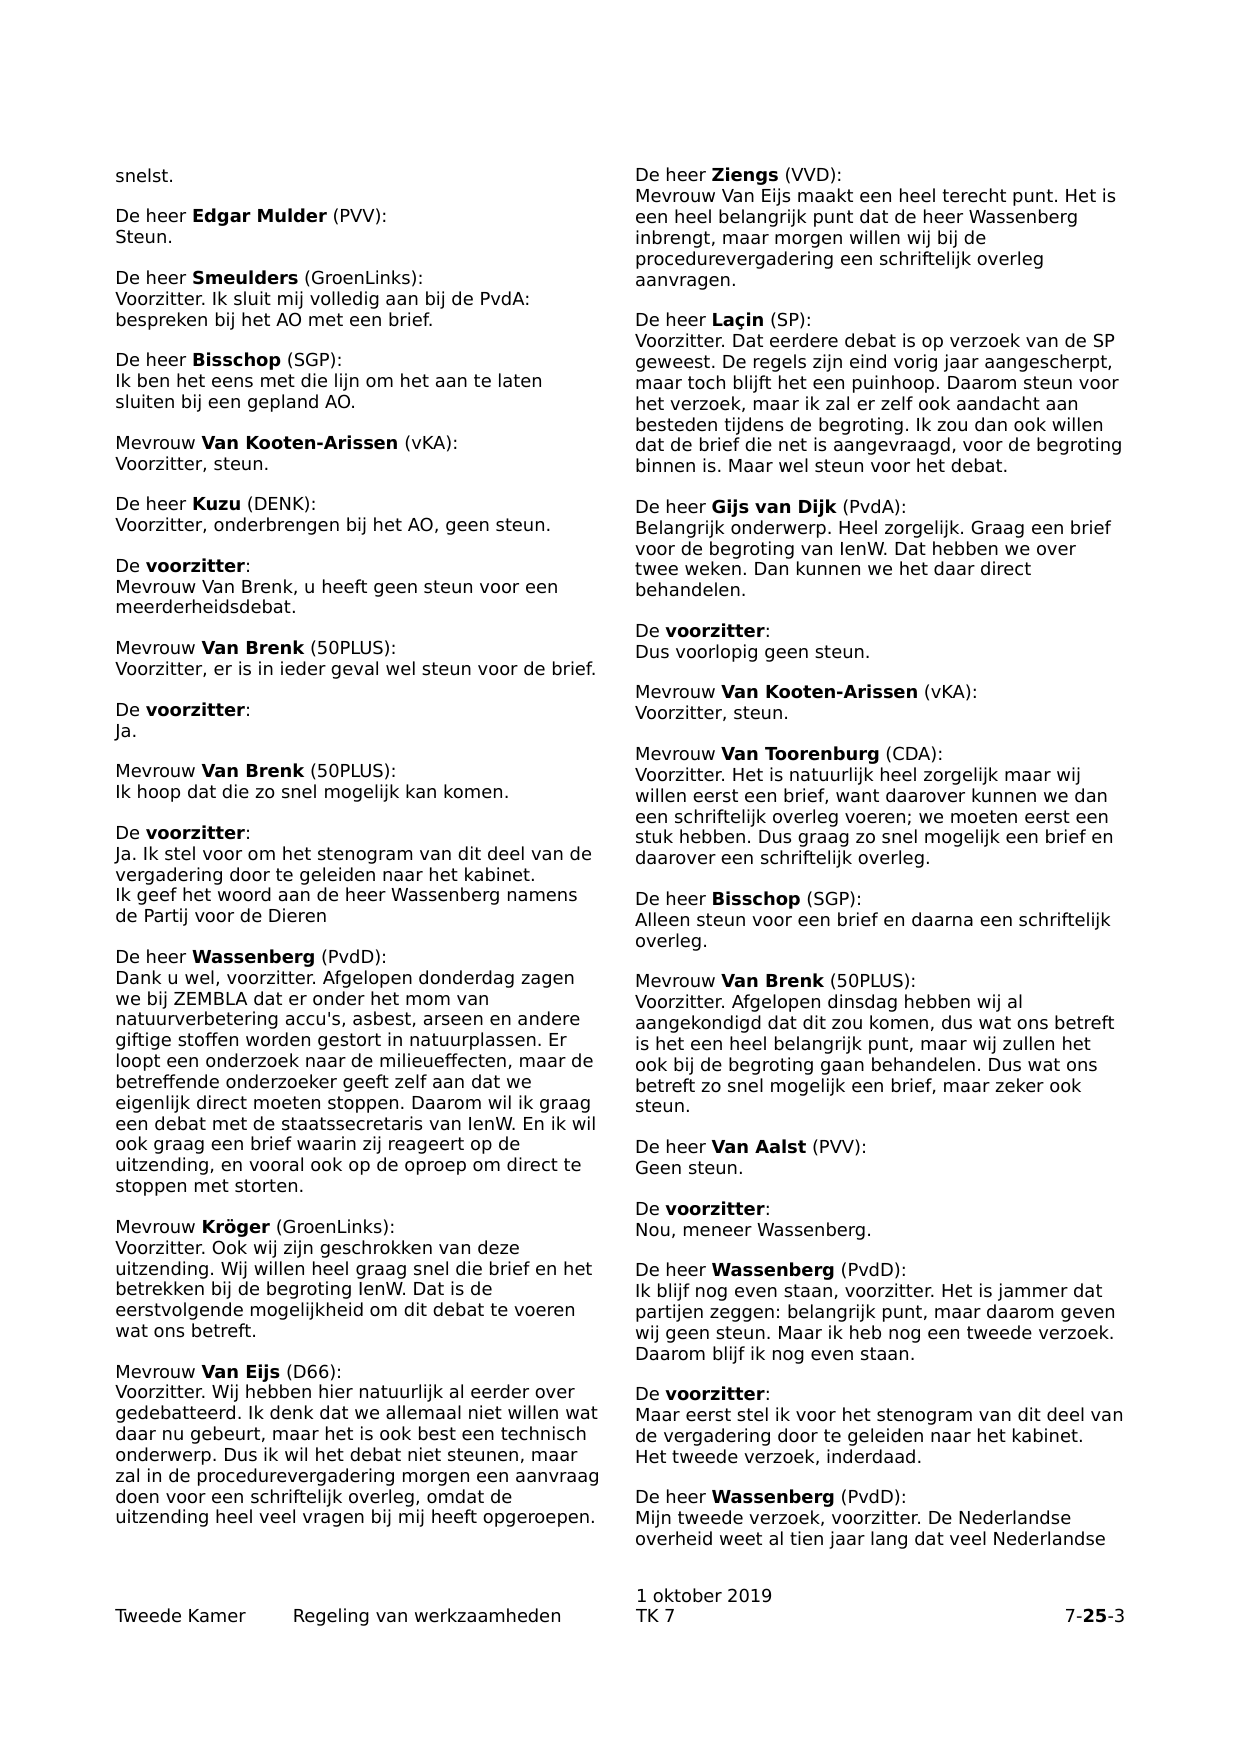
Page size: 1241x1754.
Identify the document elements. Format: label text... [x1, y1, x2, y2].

text Ja. Ik stel voor om het stenogram van dit deel van de vergadering door te geleiden naar het kabinet. [115, 843, 605, 885]
text Steun. [115, 227, 605, 248]
text Belangrijk onderwerp. Heel zorgelijk. Graag een brief voor de begroting van IenW. Dat hebben we over twee weken. Dan kunnen we het daar direct behandelen. [635, 517, 1125, 601]
text De voorzitter: [115, 823, 605, 843]
text Voorzitter, er is in ieder geval wel steun voor de brief. [115, 659, 605, 679]
text De heer Van Aalst (PVV): [635, 1137, 1125, 1158]
text De voorzitter: [115, 699, 605, 720]
text Ik geef het woord aan de heer Wassenberg namens de Partij voor de Dieren [115, 885, 605, 927]
text Voorzitter, onderbrengen bij het AO, geen steun. [115, 515, 605, 536]
text Alleen steun voor een brief en daarna een schriftelijk overleg. [635, 909, 1125, 951]
text De heer Laçin (SP): [635, 310, 1125, 331]
text snelst. [115, 165, 605, 186]
text Voorzitter. Afgelopen dinsdag hebben wij al aangekondigd dat dit zou komen, dus wat ons betreft is het een heel belangrijk punt, maar wij zullen het ook bij de begroting gaan behandelen. Dus wat ons betreft zo snel mogelijk een brief, maar zeker ook steun. [635, 992, 1125, 1117]
text Dus voorlopig geen steun. [635, 642, 1125, 662]
text Maar eerst stel ik voor het stenogram van dit deel van de vergadering door te geleiden naar het kabinet. [635, 1405, 1125, 1447]
text Dank u wel, voorzitter. Afgelopen donderdag zagen we bij ZEMBLA dat er onder het mom van natuurverbetering accu's, asbest, arseen en andere giftige stoffen worden gestort in natuurplassen. Er loopt een onderzoek naar de milieueffecten, maar de betreffende onderzoeker geeft zelf aan dat we eigenlijk direct moeten stoppen. Daarom wil ik graag een debat met de staatssecretaris van IenW. En ik wil ook graag een brief waarin zij reageert op de uitzending, en vooral ook op de oproep om direct te stoppen met storten. [115, 967, 605, 1197]
text Geen steun. [635, 1158, 1125, 1178]
text Mevrouw Van Toorenburg (CDA): [635, 744, 1125, 765]
text Ik hoop dat die zo snel mogelijk kan komen. [115, 782, 605, 803]
text Voorzitter. Dat eerdere debat is op verzoek van de SP geweest. De regels zijn eind vorig jaar aangescherpt, maar toch blijft het een puinhoop. Daarom steun voor het verzoek, maar ik zal er zelf ook aandacht aan besteden tijdens de begroting. Ik zou dan ook willen dat de brief die net is aangevraagd, voor de begroting binnen is. Maar wel steun voor het debat. [635, 331, 1125, 477]
text Voorzitter. Ik sluit mij volledig aan bij de PvdA: bespreken bij het AO met een brief. [115, 288, 605, 330]
text De heer Ziengs (VVD): [635, 165, 1125, 186]
text De heer Smeulders (GroenLinks): [115, 268, 605, 288]
text Ja. [115, 720, 605, 741]
text Voorzitter. Het is natuurlijk heel zorgelijk maar wij willen eerst een brief, want daarover kunnen we dan een schriftelijk overleg voeren; we moeten eerst een stuk hebben. Dus graag zo snel mogelijk een brief en daarover een schriftelijk overleg. [635, 765, 1125, 869]
text Mevrouw Van Kooten-Arissen (vKA): [115, 432, 605, 453]
text De heer Bisschop (SGP): [115, 350, 605, 371]
text Het tweede verzoek, inderdaad. [635, 1447, 1125, 1467]
text Nou, meneer Wassenberg. [635, 1219, 1125, 1240]
text De heer Gijs van Dijk (PvdA): [635, 497, 1125, 517]
text De heer Wassenberg (PvdD): [115, 947, 605, 967]
text Ik blijf nog even staan, voorzitter. Het is jammer dat partijen zeggen: belangrijk punt, maar daarom geven wij geen steun. Maar ik heb nog een tweede verzoek. Daarom blijf ik nog even staan. [635, 1281, 1125, 1364]
text De heer Edgar Mulder (PVV): [115, 206, 605, 227]
text Mevrouw Van Brenk (50PLUS): [115, 761, 605, 782]
text De voorzitter: [635, 1384, 1125, 1405]
text Ik ben het eens met die lijn om het aan te laten sluiten bij een gepland AO. [115, 371, 605, 412]
text Mevrouw Van Brenk (50PLUS): [115, 638, 605, 659]
text De heer Kuzu (DENK): [115, 494, 605, 515]
text De heer Wassenberg (PvdD): [635, 1487, 1125, 1508]
text Voorzitter, steun. [115, 453, 605, 474]
text Voorzitter. Ook wij zijn geschrokken van deze uitzending. Wij willen heel graag snel die brief en het betrekken bij de begroting IenW. Dat is de eerstvolgende mogelijkheid om dit debat te voeren wat ons betreft. [115, 1237, 605, 1342]
text Mevrouw Van Brenk (50PLUS): [635, 971, 1125, 992]
text De voorzitter: [115, 556, 605, 576]
text De heer Bisschop (SGP): [635, 889, 1125, 909]
text Mevrouw Van Brenk, u heeft geen steun voor een meerderheidsdebat. [115, 576, 605, 618]
text De heer Wassenberg (PvdD): [635, 1260, 1125, 1281]
text Mevrouw Van Eijs maakt een heel terecht punt. Het is een heel belangrijk punt dat de heer Wassenberg inbrengt, maar morgen willen wij bij de procedurevergadering een schriftelijk overleg aanvragen. [635, 186, 1125, 290]
text Mijn tweede verzoek, voorzitter. De Nederlandse overheid weet al tien jaar lang dat veel Nederlandse [635, 1508, 1125, 1550]
text Mevrouw Van Eijs (D66): [115, 1362, 605, 1382]
text Voorzitter. Wij hebben hier natuurlijk al eerder over gedebatteerd. Ik denk dat we allemaal niet willen wat daar nu gebeurt, maar het is ook best een technisch onderwerp. Dus ik wil het debat niet steunen, maar zal in de procedurevergadering morgen een aanvraag doen voor een schriftelijk overleg, omdat de uitzending heel veel vragen bij mij heeft opgeroepen. [115, 1382, 605, 1528]
text Mevrouw Van Kooten-Arissen (vKA): [635, 682, 1125, 703]
text Mevrouw Kröger (GroenLinks): [115, 1217, 605, 1237]
text De voorzitter: [635, 621, 1125, 642]
text De voorzitter: [635, 1198, 1125, 1219]
text Voorzitter, steun. [635, 703, 1125, 724]
